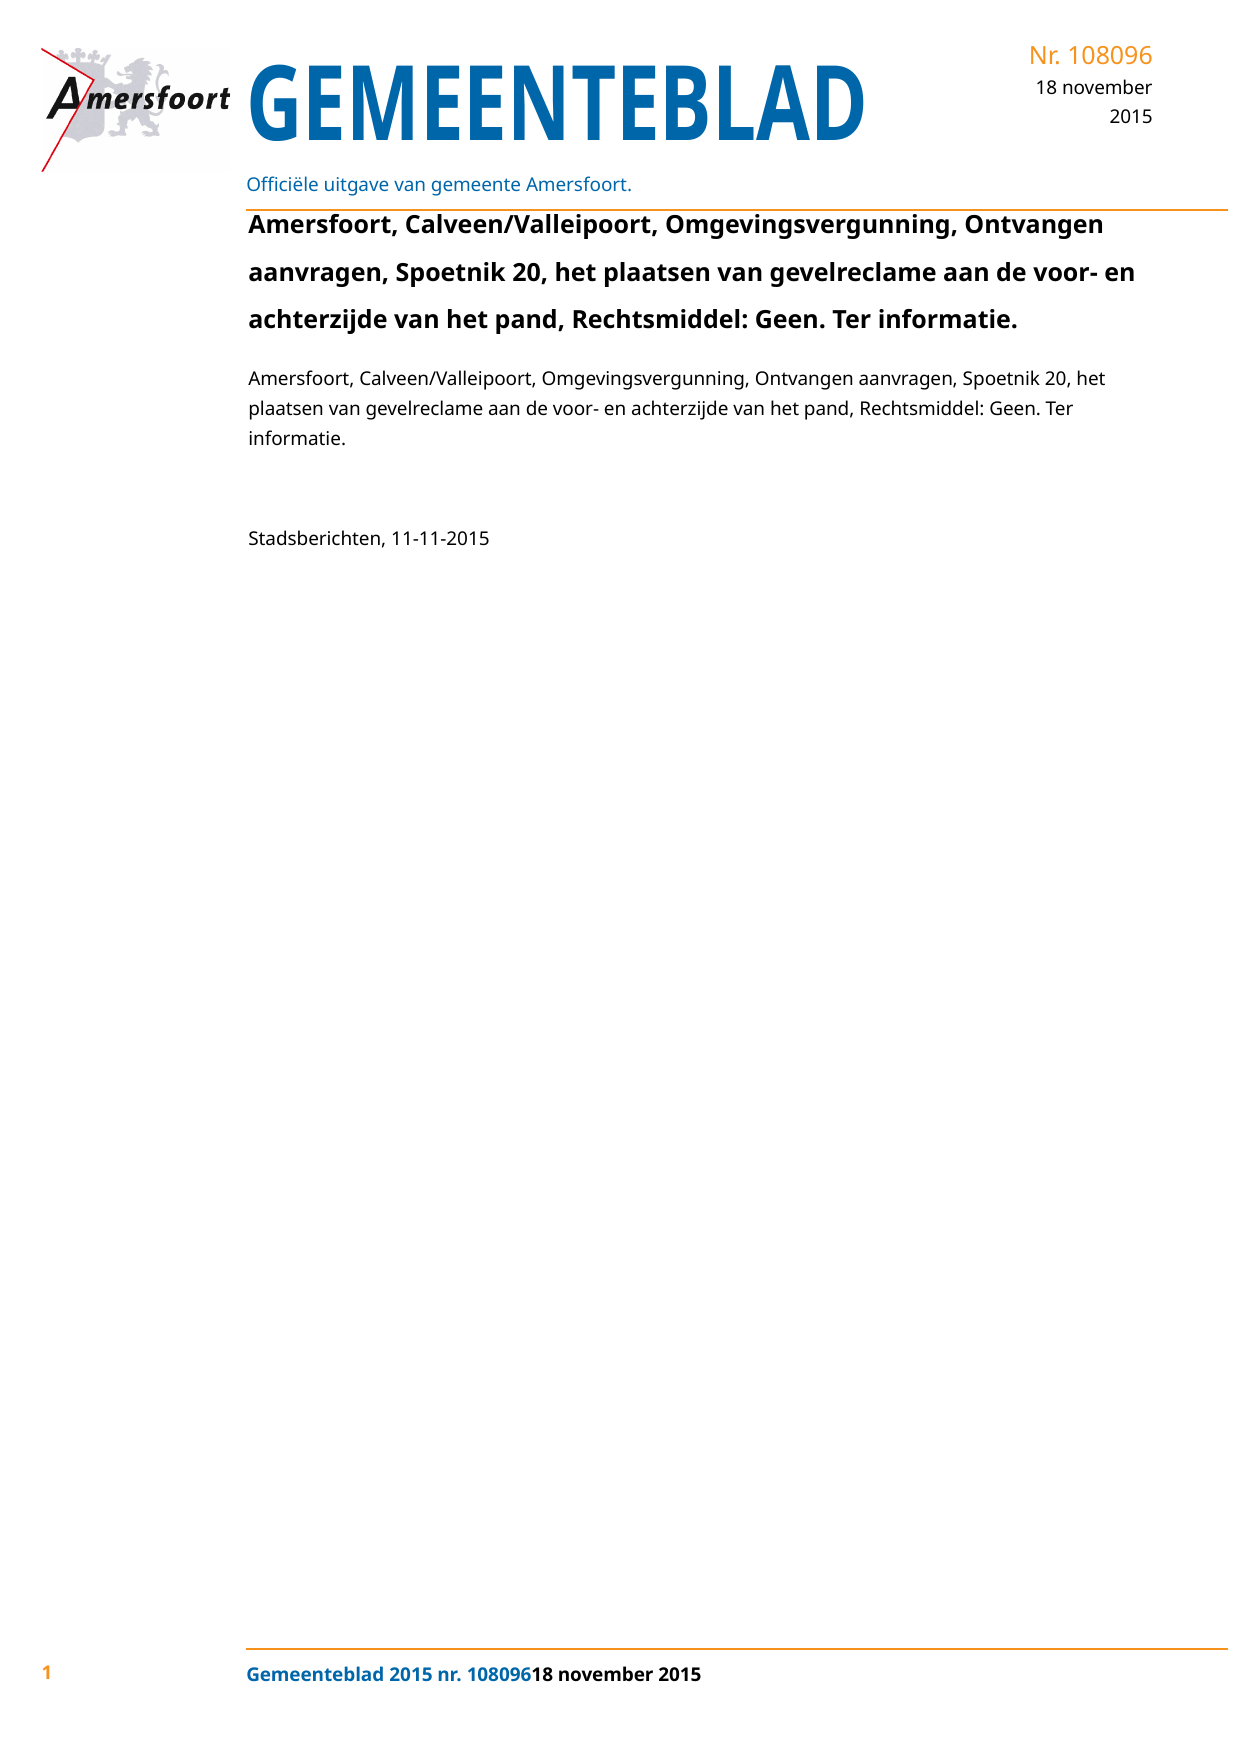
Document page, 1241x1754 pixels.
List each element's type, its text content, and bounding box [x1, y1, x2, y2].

text Stadsberichten, 11-11-2015 [248, 526, 1152, 551]
text Amersfoort, Calveen/Valleipoort, Omgevingsvergunning, Ontvangen aanvragen, Spoetnik 20, het plaatsen van gevelreclame aan de voor- en achterzijde van het pand, Rechtsmiddel: Geen. Ter informatie. [248, 211, 1152, 336]
text Amersfoort, Calveen/Valleipoort, Omgevingsvergunning, Ontvangen aanvragen, Spoetnik 20, het plaatsen van gevelreclame aan de voor- en achterzijde van het pand, Rechtsmiddel: Geen. Ter informatie. [248, 366, 1152, 450]
picture [41, 47, 231, 172]
